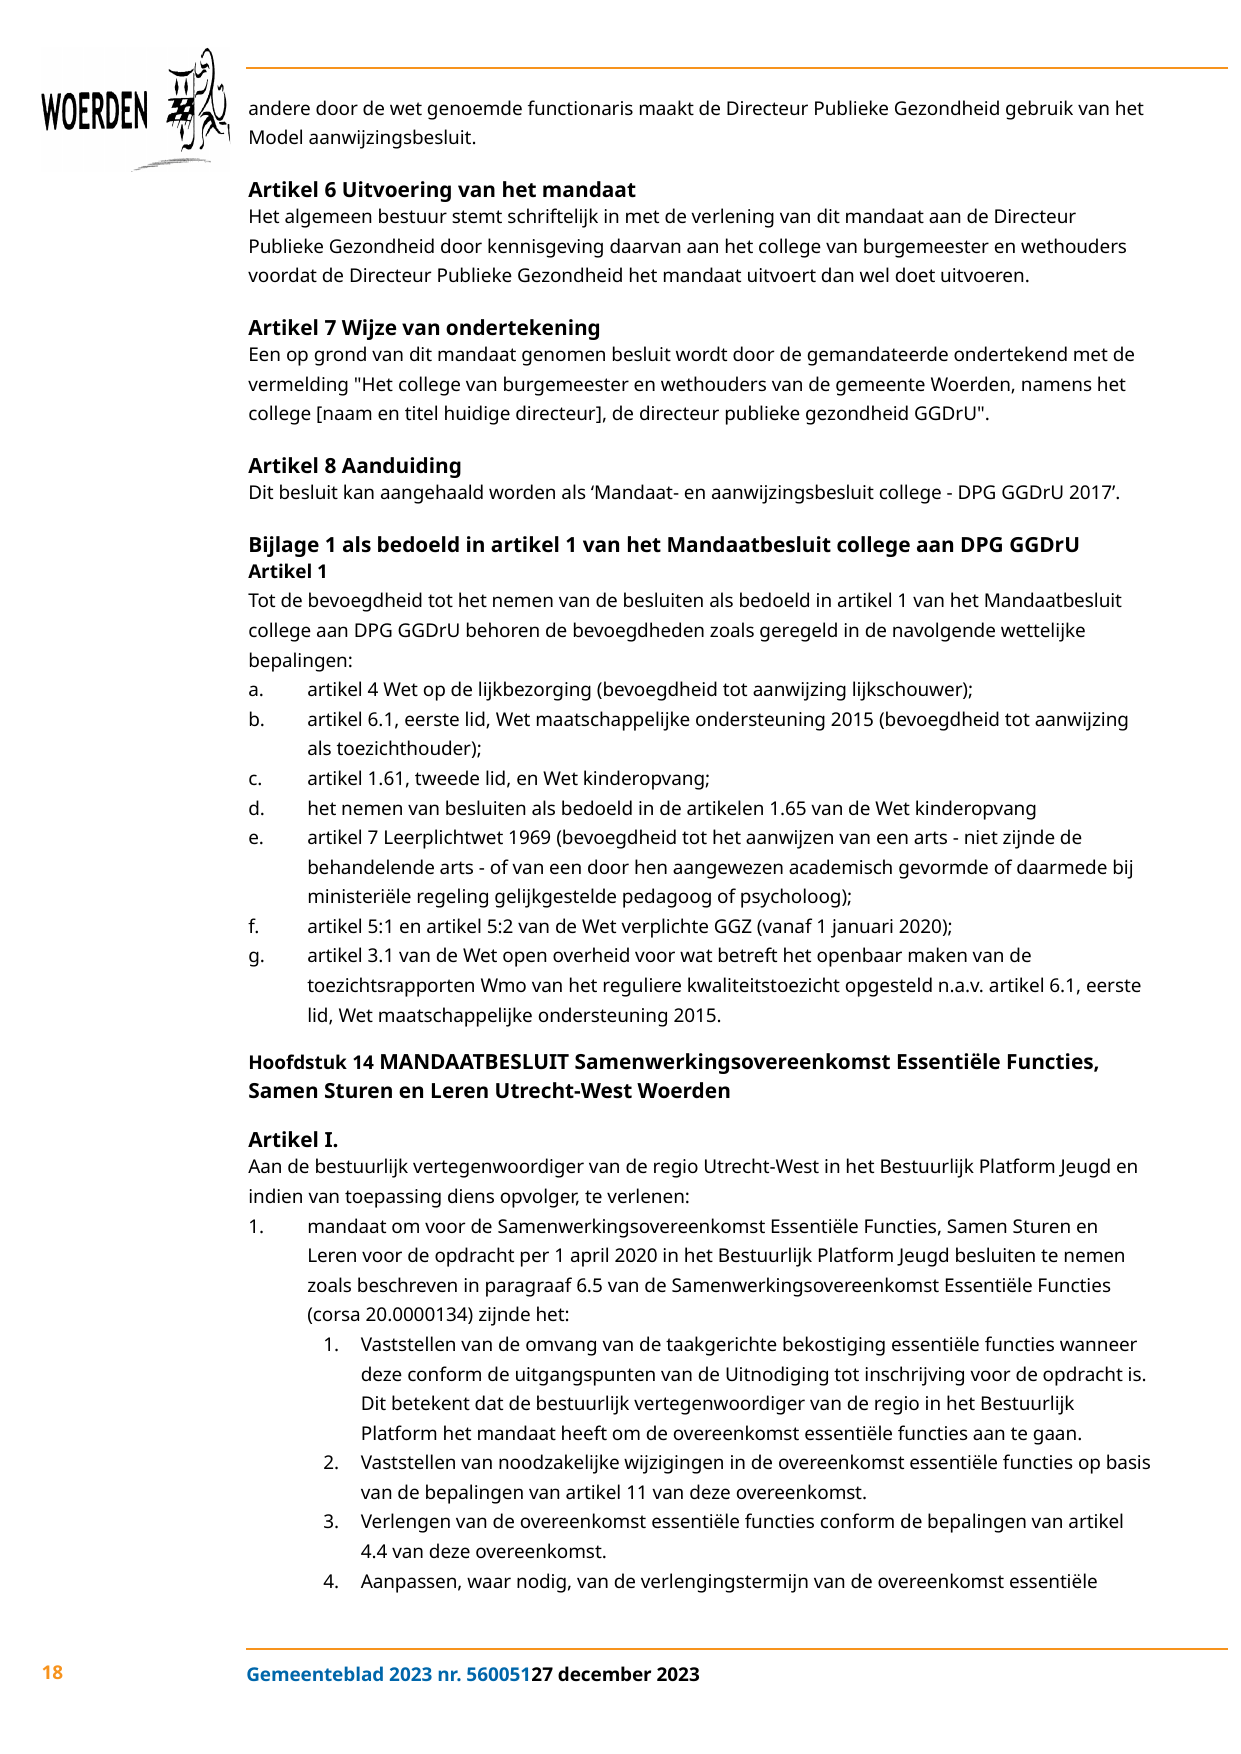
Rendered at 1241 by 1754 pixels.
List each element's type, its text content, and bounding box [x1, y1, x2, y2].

list artikel 3.1 van de Wet open overheid voor wat betreft het openbaar maken van de toezichtsrapporten Wmo van het reguliere kwaliteitstoezicht opgesteld n.a.v. artikel 6.1, eerste lid, Wet maatschappelijke ondersteuning 2015. [248, 943, 1152, 1028]
text Aan de bestuurlijk vertegenwoordiger van de regio Utrecht-West in het Bestuurlijk Platform Jeugd en indien van toepassing diens opvolger, te verlenen: [248, 1154, 1152, 1209]
text Hoofdstuk 14 MANDAATBESLUIT Samenwerkingsovereenkomst Essentiële Functies, Samen Sturen en Leren Utrecht-West Woerden [248, 1047, 1152, 1104]
list het nemen van besluiten als bedoeld in de artikelen 1.65 van de Wet kinderopvang [248, 795, 1152, 821]
list artikel 7 Leerplichtwet 1969 (bevoegdheid tot het aanwijzen van een arts - niet zijnde de behandelende arts - of van een door hen aangewezen academisch gevormde of daarmede bij ministeriële regeling gelijkgestelde pedagoog of psycholoog); [248, 824, 1152, 909]
list artikel 1.61, tweede lid, en Wet kinderopvang; [248, 765, 1152, 791]
picture [41, 47, 231, 172]
text Artikel 1 [248, 558, 1152, 584]
list mandaat om voor de Samenwerkingsovereenkomst Essentiële Functies, Samen Sturen en Leren voor de opdracht per 1 april 2020 in het Bestuurlijk Platform Jeugd besluiten te nemen zoals beschreven in paragraaf 6.5 van de Samenwerkingsovereenkomst Essentiële Functies (corsa 20.0000134) zijnde het: [248, 1213, 1152, 1327]
text Een op grond van dit mandaat genomen besluit wordt door de gemandateerde ondertekend met de vermelding "Het college van burgemeester en wethouders van de gemeente Woerden, namens het college [naam en titel huidige directeur], de directeur publieke gezondheid GGDrU". [248, 341, 1152, 426]
text Bijlage 1 als bedoeld in artikel 1 van het Mandaatbesluit college aan DPG GGDrU [248, 530, 1152, 558]
text Tot de bevoegdheid tot het nemen van de besluiten als bedoeld in artikel 1 van het Mandaatbesluit college aan DPG GGDrU behoren de bevoegdheden zoals geregeld in de navolgende wettelijke bepalingen: [248, 588, 1152, 673]
list artikel 4 Wet op de lijkbezorging (bevoegdheid tot aanwijzing lijkschouwer); [248, 676, 1152, 702]
text Artikel 7 Wijze van ondertekening [248, 313, 1152, 341]
list Verlengen van de overeenkomst essentiële functies conform de bepalingen van artikel 4.4 van deze overeenkomst. [323, 1509, 1152, 1564]
text Artikel 8 Aanduiding [248, 451, 1152, 479]
text andere door de wet genoemde functionaris maakt de Directeur Publieke Gezondheid gebruik van het Model aanwijzingsbesluit. [248, 95, 1152, 150]
list artikel 6.1, eerste lid, Wet maatschappelijke ondersteuning 2015 (bevoegdheid tot aanwijzing als toezichthouder); [248, 706, 1152, 761]
list Aanpassen, waar nodig, van de verlengingstermijn van de overeenkomst essentiële [323, 1568, 1152, 1593]
text Artikel 6 Uitvoering van het mandaat [248, 175, 1152, 203]
list artikel 5:1 en artikel 5:2 van de Wet verplichte GGZ (vanaf 1 januari 2020); [248, 913, 1152, 939]
text Het algemeen bestuur stemt schriftelijk in met de verlening van dit mandaat aan de Directeur Publieke Gezondheid door kennisgeving daarvan aan het college van burgemeester en wethouders voordat de Directeur Publieke Gezondheid het mandaat uitvoert dan wel doet uitvoeren. [248, 203, 1152, 288]
list Vaststellen van de omvang van de taakgerichte bekostiging essentiële functies wanneer deze conform de uitgangspunten van de Uitnodiging tot inschrijving voor de opdracht is. Dit betekent dat de bestuurlijk vertegenwoordiger van de regio in het Bestuurlijk Platform het mandaat heeft om de overeenkomst essentiële functies aan te gaan. [323, 1331, 1152, 1446]
text Artikel I. [248, 1125, 1152, 1154]
list Vaststellen van noodzakelijke wijzigingen in de overeenkomst essentiële functies op basis van de bepalingen van artikel 11 van deze overeenkomst. [323, 1449, 1152, 1505]
text Dit besluit kan aangehaald worden als ‘Mandaat- en aanwijzingsbesluit college - DPG GGDrU 2017’. [248, 479, 1152, 505]
